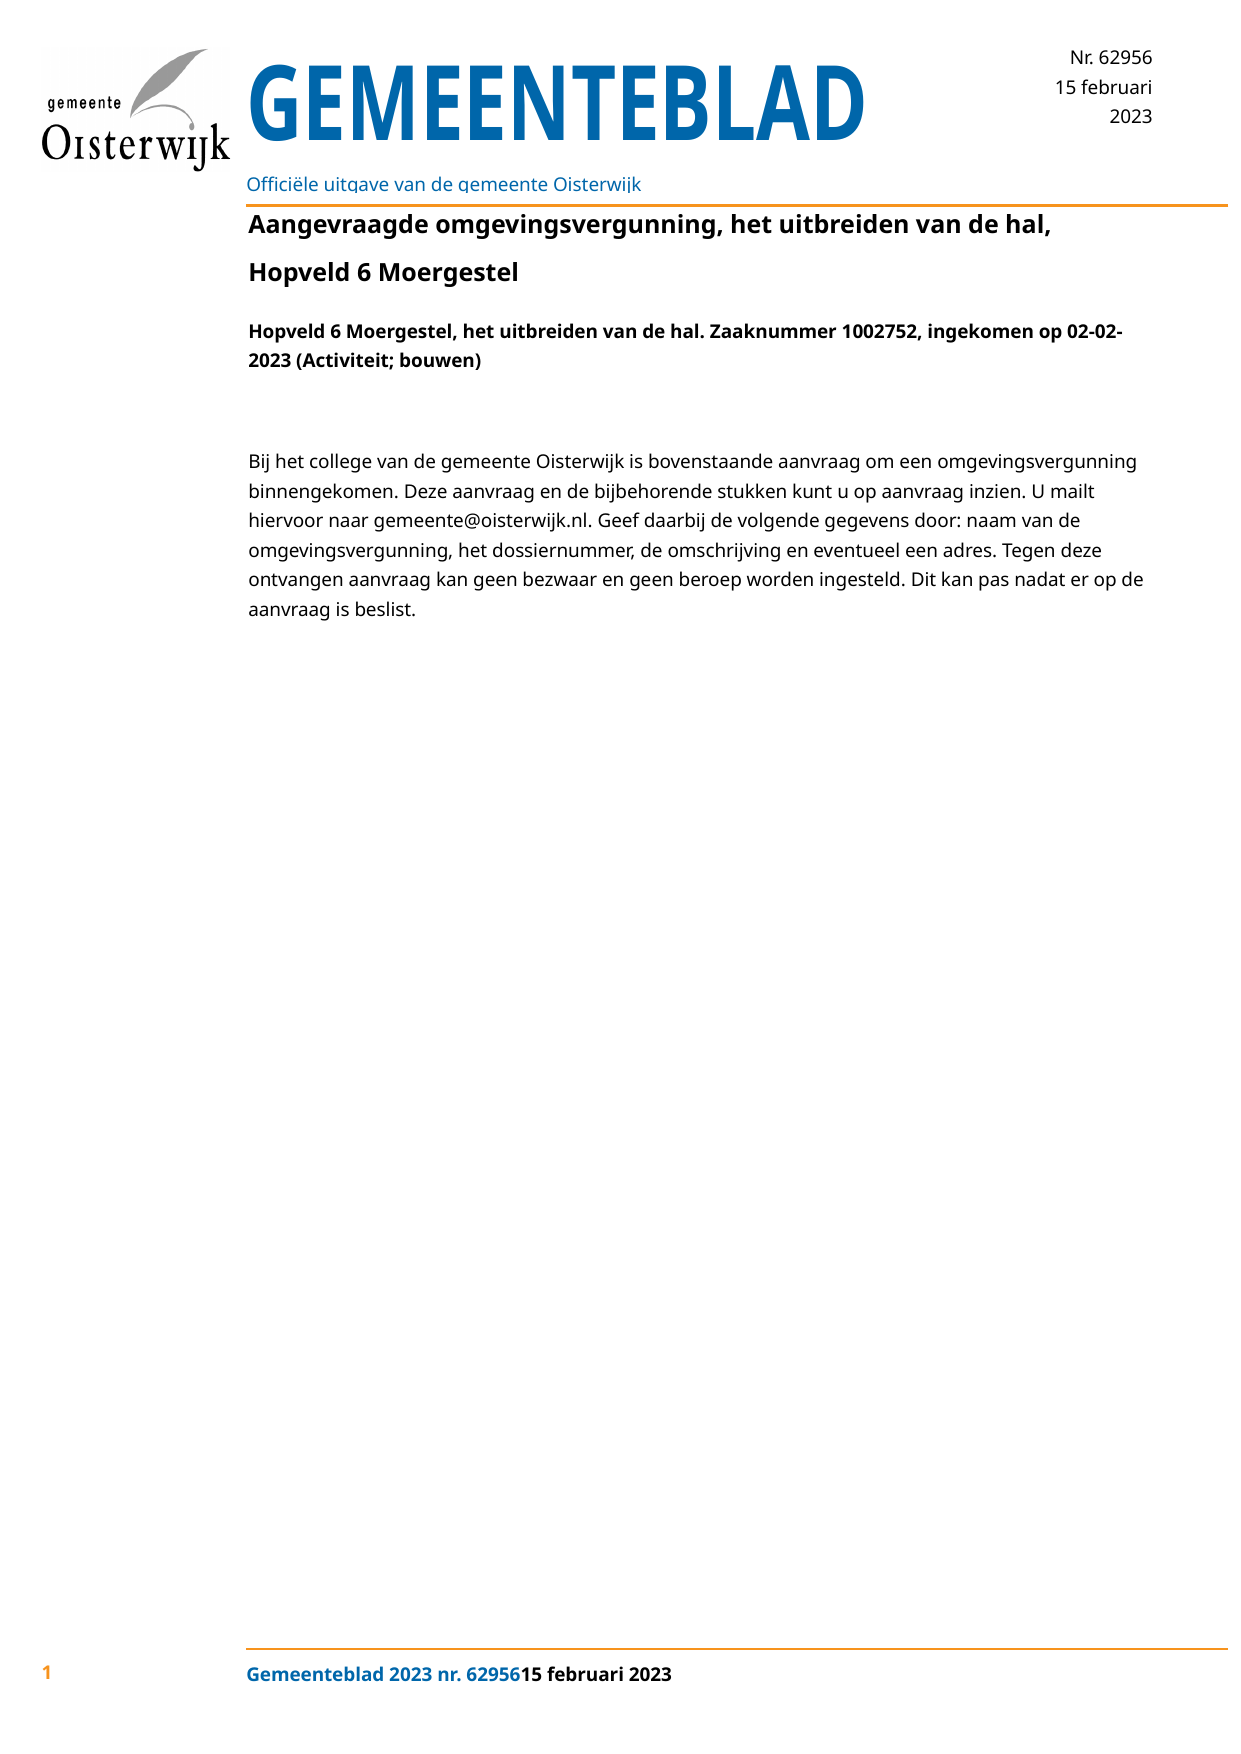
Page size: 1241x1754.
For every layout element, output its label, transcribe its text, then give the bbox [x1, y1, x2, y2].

text Hopveld 6 Moergestel, het uitbreiden van de hal. Zaaknummer 1002752, ingekomen op 02-02-2023 (Activiteit; bouwen) [248, 318, 1152, 373]
text Bij het college van de gemeente Oisterwijk is bovenstaande aanvraag om een omgevingsvergunning binnengekomen. Deze aanvraag en de bijbehorende stukken kunt u op aanvraag inzien. U mailt hiervoor naar gemeente@oisterwijk.nl. Geef daarbij de volgende gegevens door: naam van de omgevingsvergunning, het dossiernummer, de omschrijving en eventueel een adres. Tegen deze ontvangen aanvraag kan geen bezwaar en geen beroep worden ingesteld. Dit kan pas nadat er op de aanvraag is beslist. [248, 448, 1152, 622]
picture [41, 47, 231, 172]
text Aangevraagde omgevingsvergunning, het uitbreiden van de hal, Hopveld 6 Moergestel [248, 207, 1152, 288]
